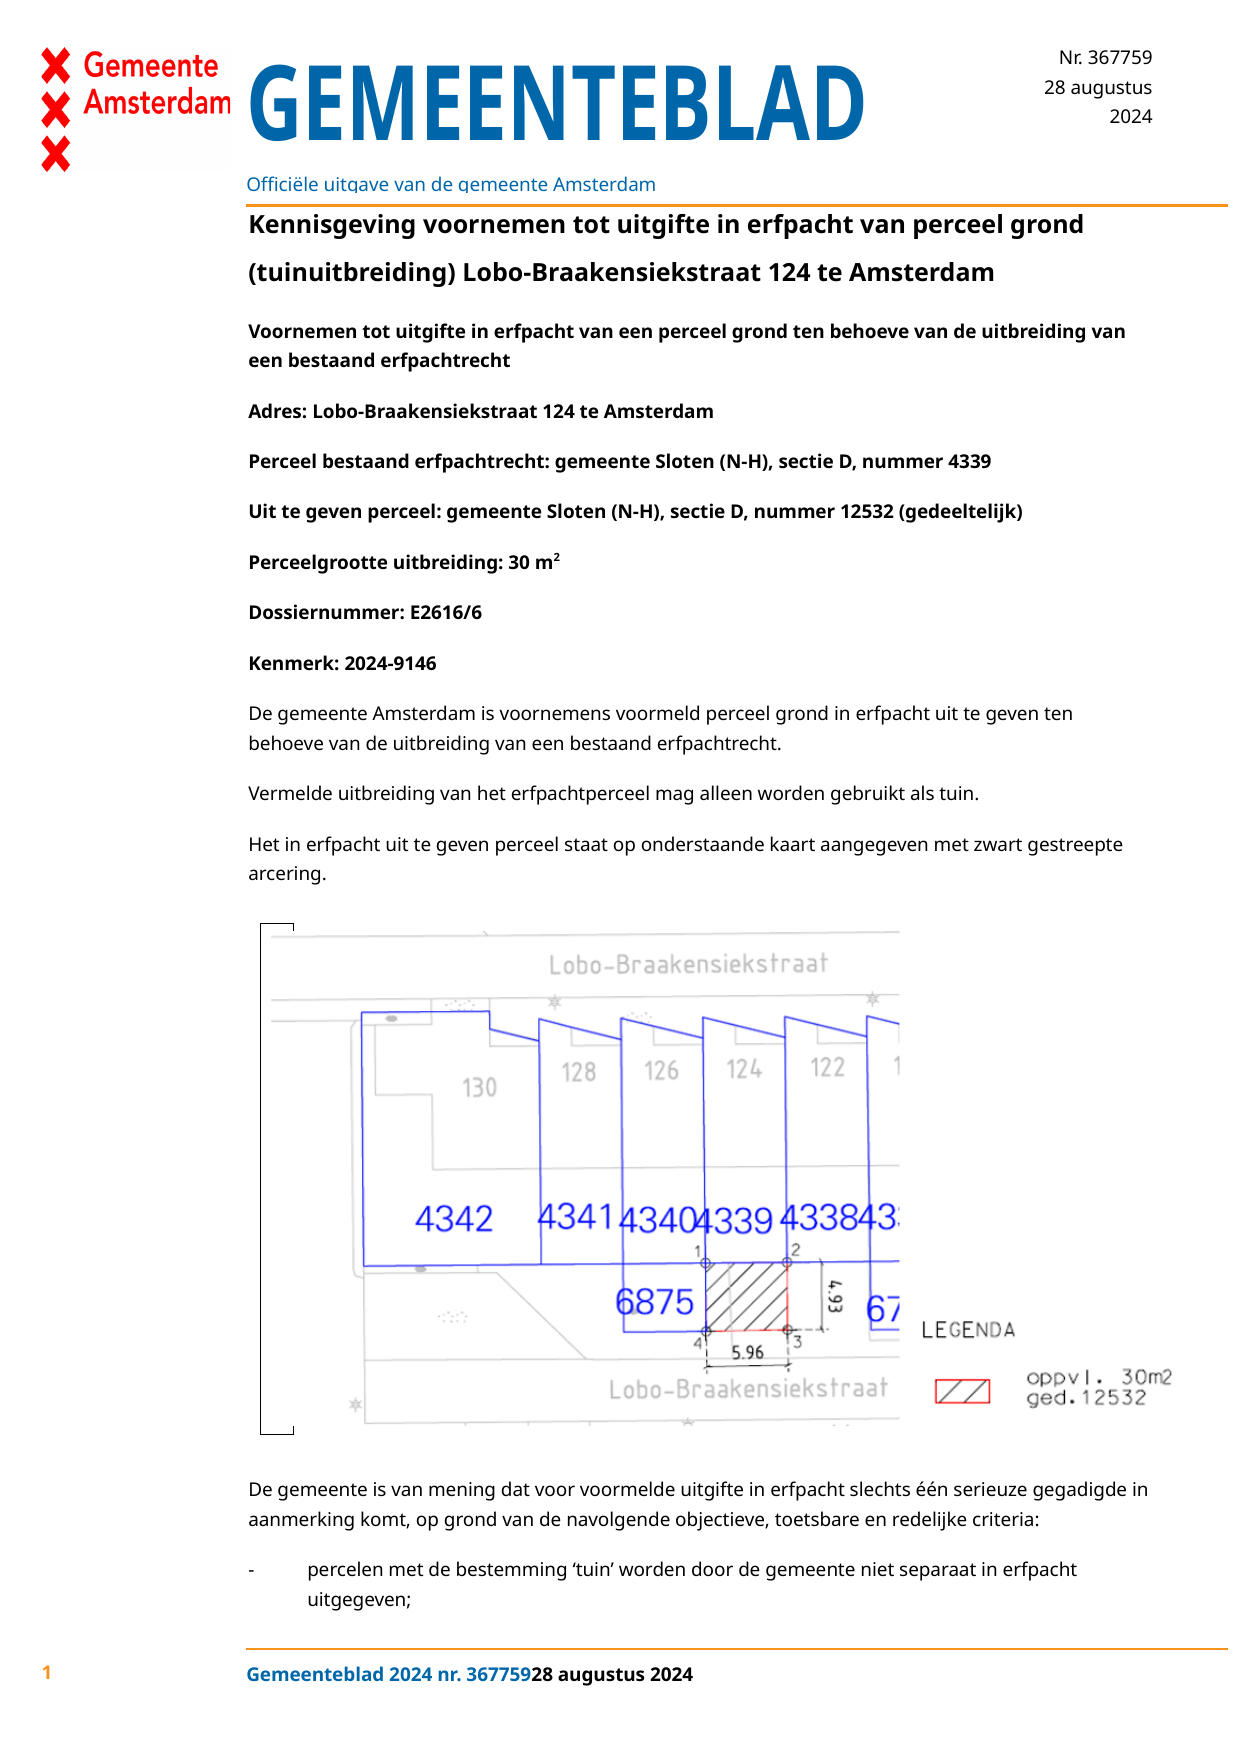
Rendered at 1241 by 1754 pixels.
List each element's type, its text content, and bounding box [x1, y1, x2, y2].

text Vermelde uitbreiding van het erfpachtperceel mag alleen worden gebruikt als tuin. [248, 780, 1152, 806]
list percelen met de bestemming ‘tuin’ worden door de gemeente niet separaat in erfpacht uitgegeven; [248, 1557, 1152, 1612]
text De gemeente Amsterdam is voornemens voormeld perceel grond in erfpacht uit te geven ten behoeve van de uitbreiding van een bestaand erfpachtrecht. [248, 700, 1152, 756]
text Perceel bestaand erfpachtrecht: gemeente Sloten (N-H), sectie D, nummer 4339 [248, 448, 1152, 474]
text Perceelgrootte uitbreiding: 30 m2 [248, 549, 1152, 575]
text De gemeente is van mening dat voor voormelde uitgifte in erfpacht slechts één serieuze gegadigde in aanmerking komt, op grond van de navolgende objectieve, toetsbare en redelijke criteria: [248, 1477, 1152, 1532]
picture [268, 931, 1173, 1426]
text Kennisgeving voornemen tot uitgifte in erfpacht van perceel grond (tuinuitbreiding) Lobo-Braakensiekstraat 124 te Amsterdam [248, 207, 1152, 288]
text Adres: Lobo-Braakensiekstraat 124 te Amsterdam [248, 398, 1152, 424]
text Dossiernummer: E2616/6 [248, 599, 1152, 625]
text Het in erfpacht uit te geven perceel staat op onderstaande kaart aangegeven met zwart gestreepte arcering. [248, 831, 1152, 886]
text Uit te geven perceel: gemeente Sloten (N-H), sectie D, nummer 12532 (gedeeltelijk) [248, 499, 1152, 524]
text Kenmerk: 2024-9146 [248, 650, 1152, 676]
text Voornemen tot uitgifte in erfpacht van een perceel grond ten behoeve van de uitbreiding van een bestaand erfpachtrecht [248, 318, 1152, 373]
picture [41, 47, 231, 172]
